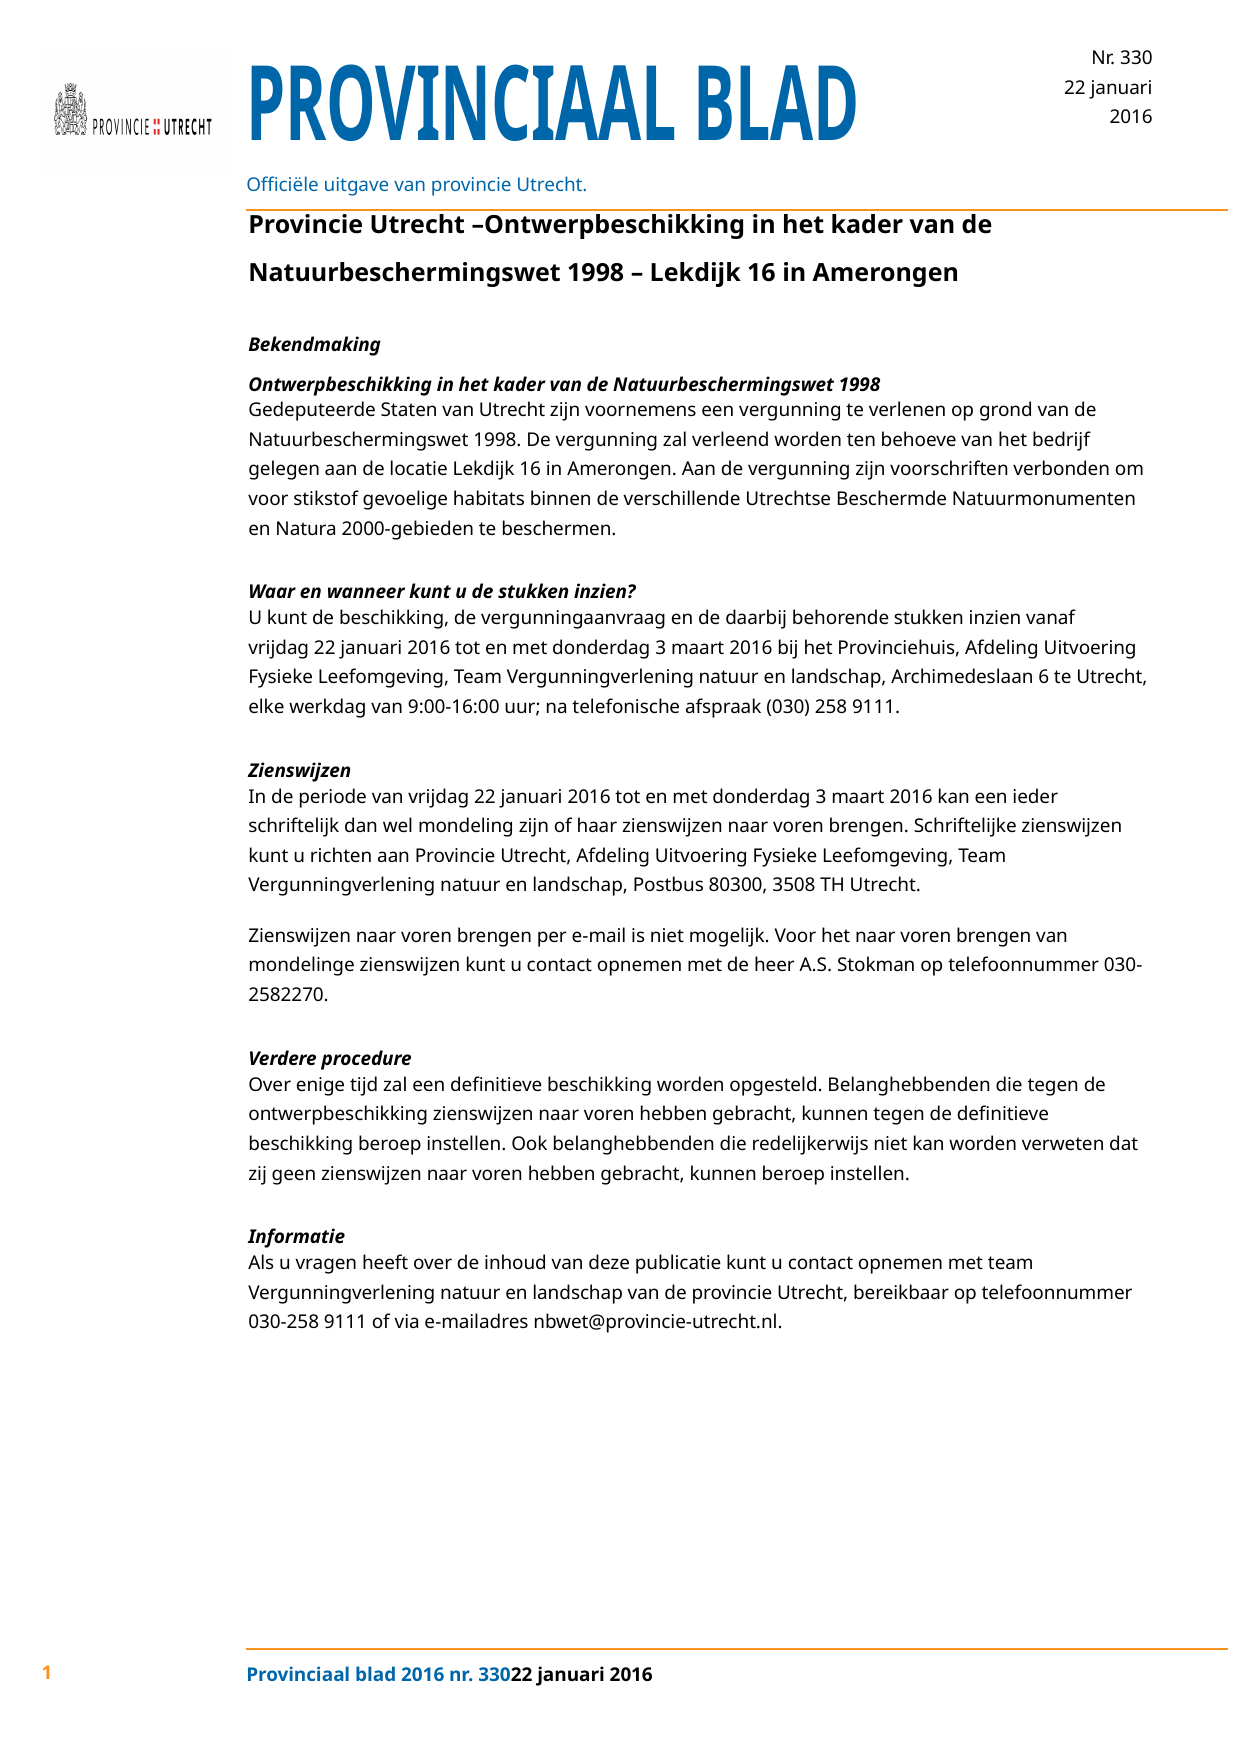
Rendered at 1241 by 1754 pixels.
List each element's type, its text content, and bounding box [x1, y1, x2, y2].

text Ontwerpbeschikking in het kader van de Natuurbeschermingswet 1998 [248, 371, 1152, 396]
text Bekendmaking [248, 331, 1152, 357]
text Als u vragen heeft over de inhoud van deze publicatie kunt u contact opnemen met team Vergunningverlening natuur en landschap van de provincie Utrecht, bereikbaar op telefoonnummer 030-258 9111 of via e-mailadres nbwet@provincie-utrecht.nl. [248, 1249, 1152, 1334]
text Zienswijzen naar voren brengen per e-mail is niet mogelijk. Voor het naar voren brengen van mondelinge zienswijzen kunt u contact opnemen met de heer A.S. Stokman op telefoonnummer 030-2582270. [248, 922, 1152, 1007]
text Informatie [248, 1224, 1152, 1249]
text U kunt de beschikking, de vergunningaanvraag en de daarbij behorende stukken inzien vanaf vrijdag 22 januari 2016 tot en met donderdag 3 maart 2016 bij het Provinciehuis, Afdeling Uitvoering Fysieke Leefomgeving, Team Vergunningverlening natuur en landschap, Archimedeslaan 6 te Utrecht, elke werkdag van 9:00-16:00 uur; na telefonische afspraak (030) 258 9111. [248, 604, 1152, 719]
text Zienswijzen [248, 757, 1152, 783]
text Verdere procedure [248, 1045, 1152, 1071]
text In de periode van vrijdag 22 januari 2016 tot en met donderdag 3 maart 2016 kan een ieder schriftelijk dan wel mondeling zijn of haar zienswijzen naar voren brengen. Schriftelijke zienswijzen kunt u richten aan Provincie Utrecht, Afdeling Uitvoering Fysieke Leefomgeving, Team Vergunningverlening natuur en landschap, Postbus 80300, 3508 TH Utrecht. [248, 783, 1152, 897]
picture [41, 47, 231, 172]
text Provincie Utrecht –Ontwerpbeschikking in het kader van de Natuurbeschermingswet 1998 – Lekdijk 16 in Amerongen [248, 211, 1152, 288]
text Gedeputeerde Staten van Utrecht zijn voornemens een vergunning te verlenen op grond van de Natuurbeschermingswet 1998. De vergunning zal verleend worden ten behoeve van het bedrijf gelegen aan de locatie Lekdijk 16 in Amerongen. Aan de vergunning zijn voorschriften verbonden om voor stikstof gevoelige habitats binnen de verschillende Utrechtse Beschermde Natuurmonumenten en Natura 2000-gebieden te beschermen. [248, 396, 1152, 541]
text Waar en wanneer kunt u de stukken inzien? [248, 579, 1152, 604]
text Over enige tijd zal een definitieve beschikking worden opgesteld. Belanghebbenden die tegen de ontwerpbeschikking zienswijzen naar voren hebben gebracht, kunnen tegen de definitieve beschikking beroep instellen. Ook belanghebbenden die redelijkerwijs niet kan worden verweten dat zij geen zienswijzen naar voren hebben gebracht, kunnen beroep instellen. [248, 1071, 1152, 1185]
